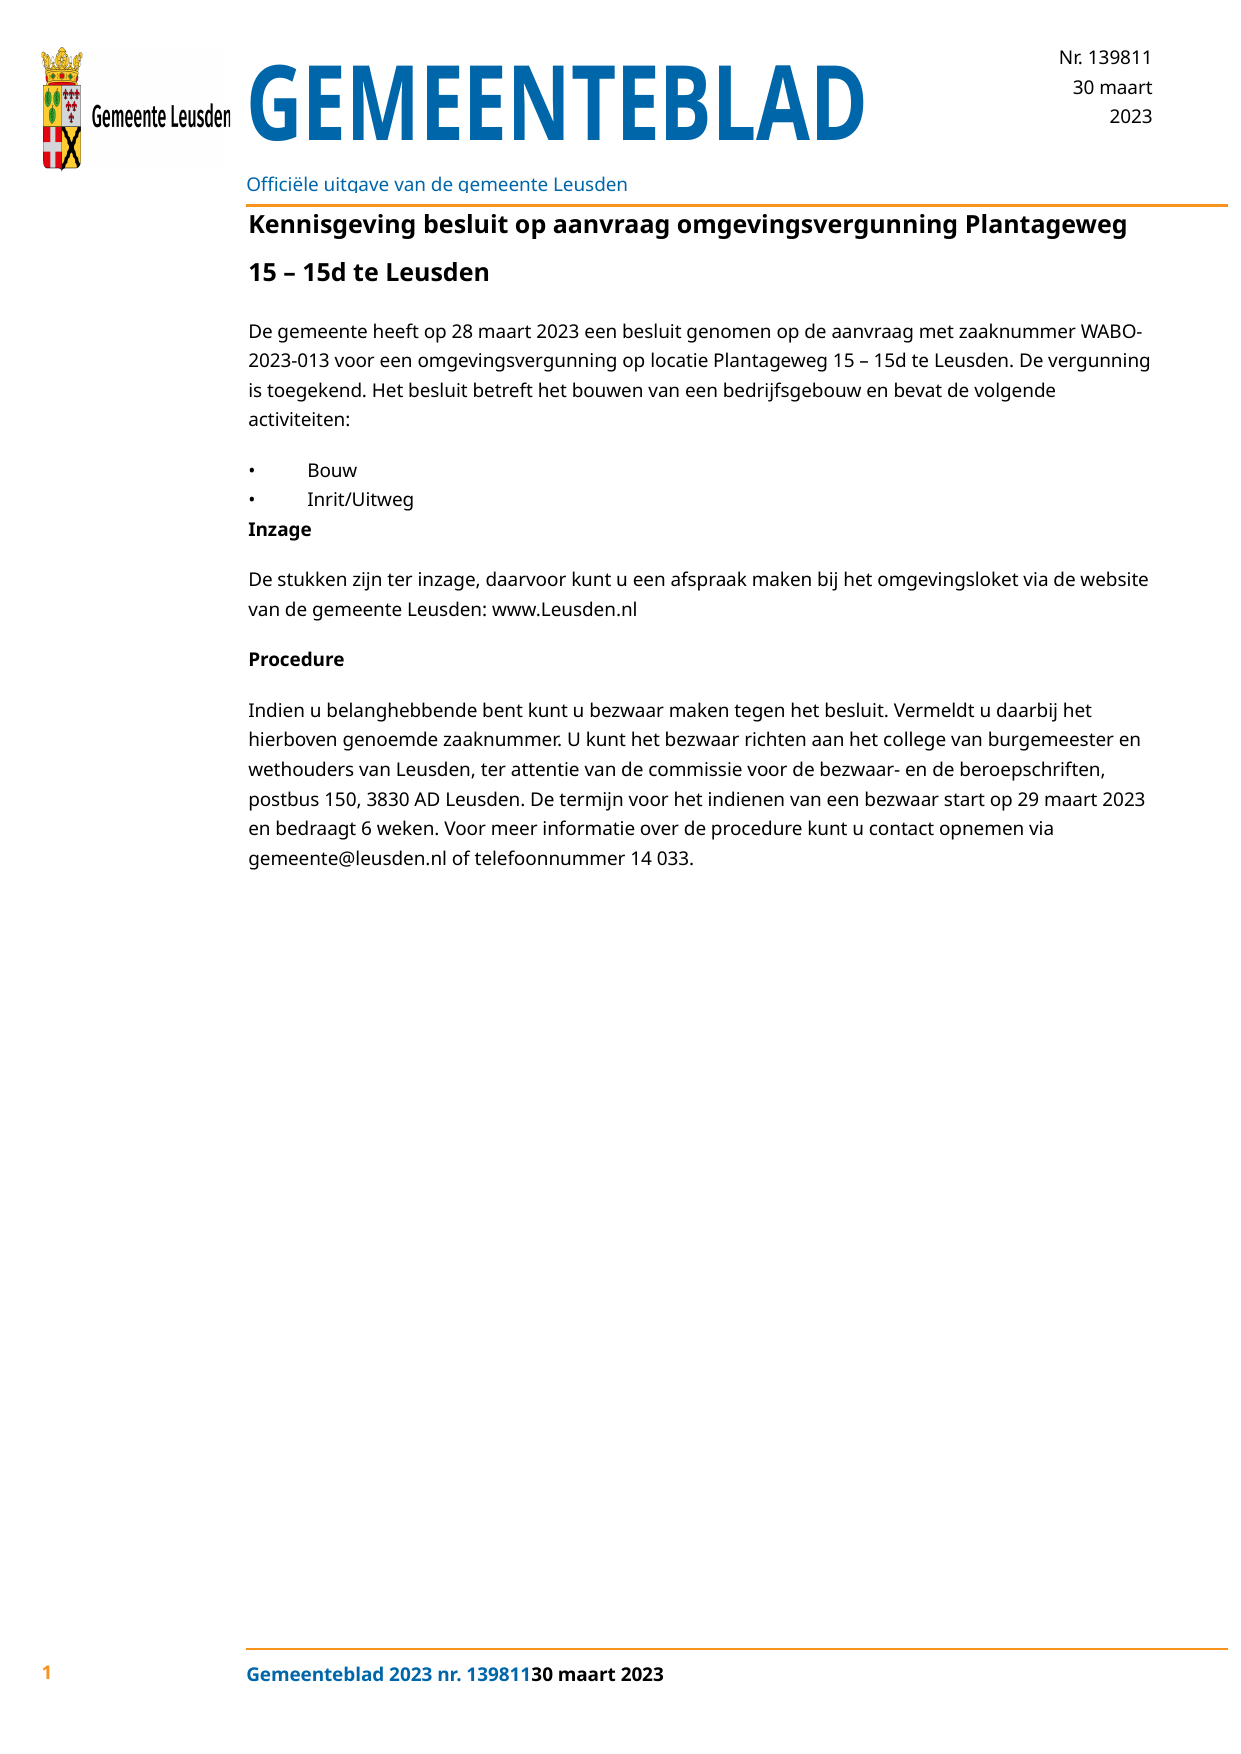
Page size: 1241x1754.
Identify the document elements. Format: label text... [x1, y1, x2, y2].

text De stukken zijn ter inzage, daarvoor kunt u een afspraak maken bij het omgevingsloket via de website van de gemeente Leusden: www.Leusden.nl [248, 567, 1152, 622]
picture [41, 47, 231, 172]
text Inzage [248, 516, 1152, 542]
text Procedure [248, 647, 1152, 672]
text Kennisgeving besluit op aanvraag omgevingsvergunning Plantageweg 15 – 15d te Leusden [248, 207, 1152, 288]
text Indien u belanghebbende bent kunt u bezwaar maken tegen het besluit. Vermeldt u daarbij het hierboven genoemde zaaknummer. U kunt het bezwaar richten aan het college van burgemeester en wethouders van Leusden, ter attentie van de commissie voor de bezwaar- en de beroepschriften, postbus 150, 3830 AD Leusden. De termijn voor het indienen van een bezwaar start op 29 maart 2023 en bedraagt 6 weken. Voor meer informatie over de procedure kunt u contact opnemen via gemeente@leusden.nl of telefoonnummer 14 033. [248, 697, 1152, 871]
list Inrit/Uitweg [248, 487, 1152, 512]
text De gemeente heeft op 28 maart 2023 een besluit genomen op de aanvraag met zaaknummer WABO-2023-013 voor een omgevingsvergunning op locatie Plantageweg 15 – 15d te Leusden. De vergunning is toegekend. Het besluit betreft het bouwen van een bedrijfsgebouw en bevat de volgende activiteiten: [248, 318, 1152, 432]
list Bouw [248, 457, 1152, 483]
